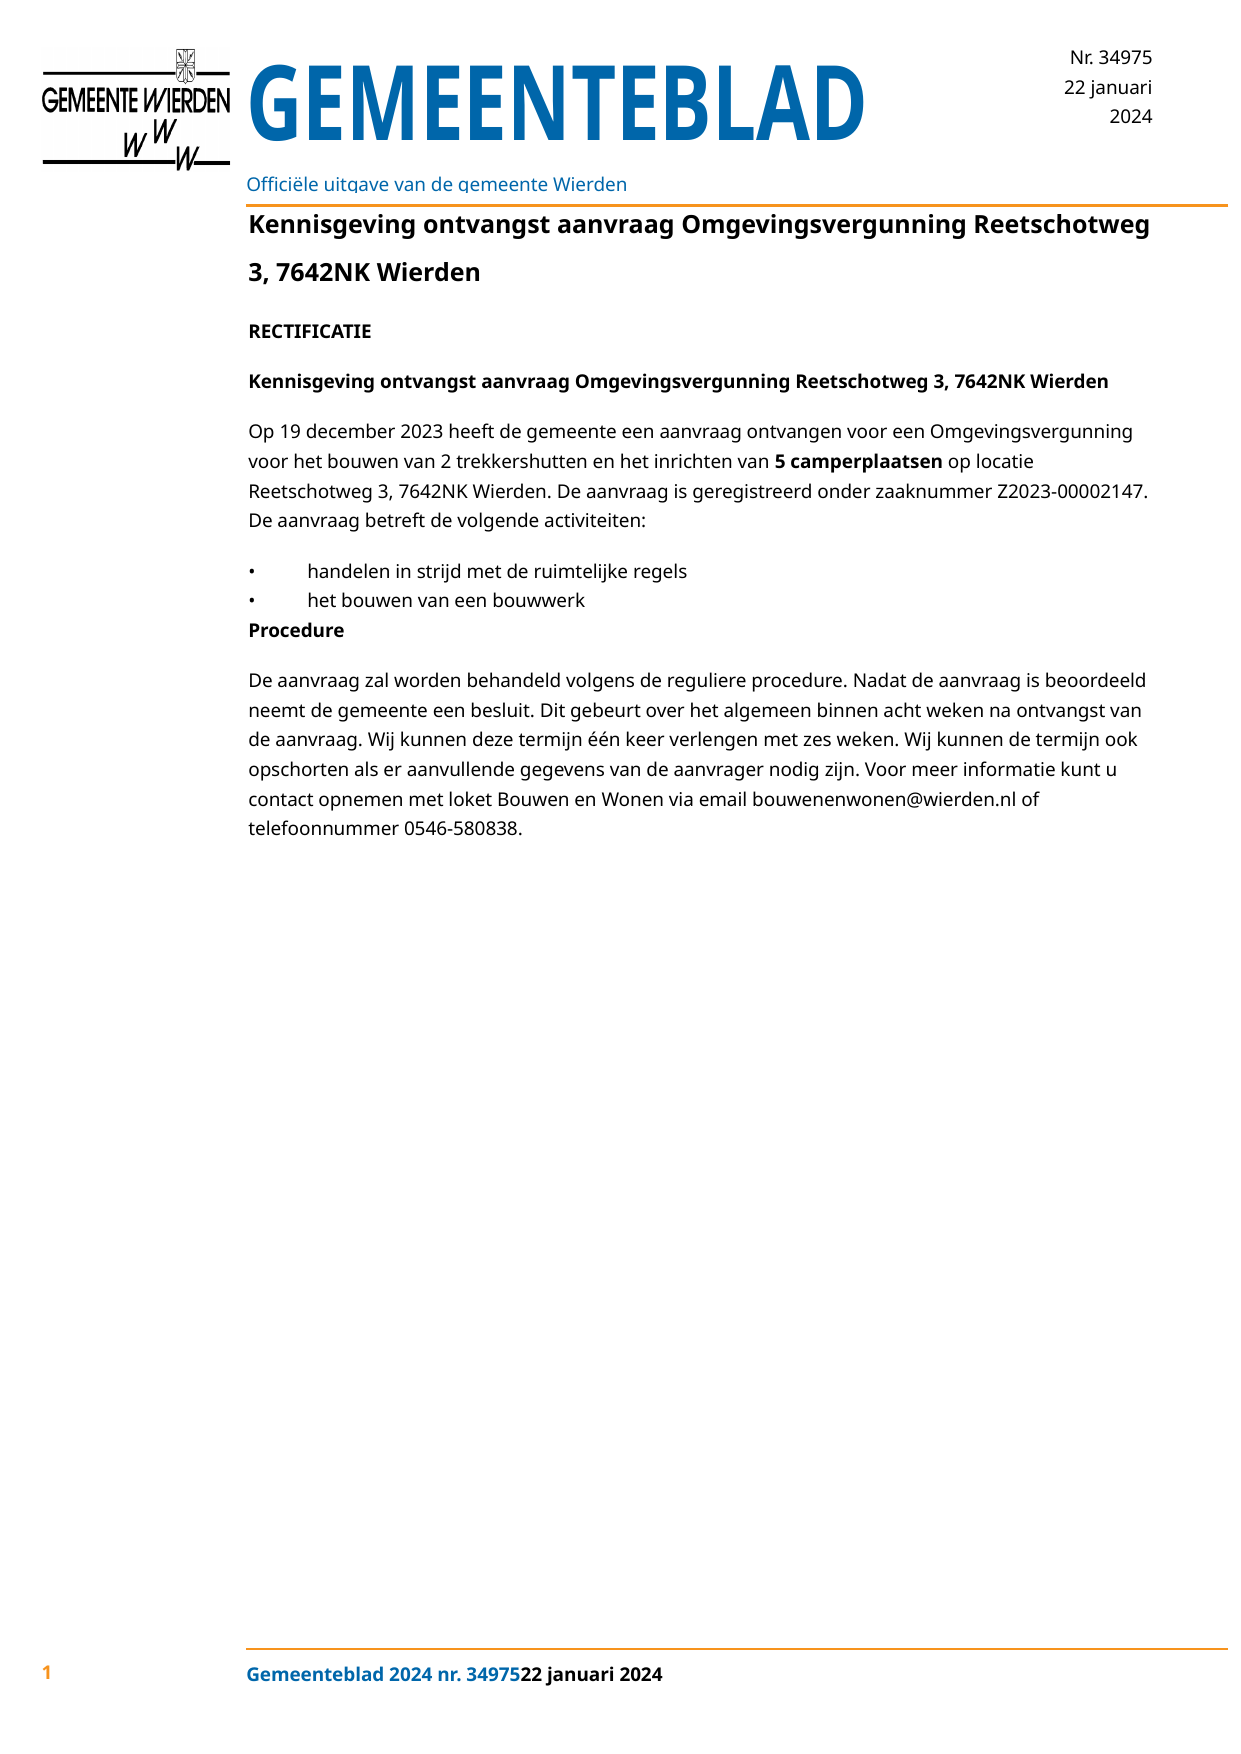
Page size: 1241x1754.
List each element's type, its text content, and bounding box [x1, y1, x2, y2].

text De aanvraag zal worden behandeld volgens de reguliere procedure. Nadat de aanvraag is beoordeeld neemt de gemeente een besluit. Dit gebeurt over het algemeen binnen acht weken na ontvangst van de aanvraag. Wij kunnen deze termijn één keer verlengen met zes weken. Wij kunnen de termijn ook opschorten als er aanvullende gegevens van de aanvrager nodig zijn. Voor meer informatie kunt u contact opnemen met loket Bouwen en Wonen via email bouwenenwonen@wierden.nl of telefoonnummer 0546-580838. [248, 667, 1152, 841]
text Op 19 december 2023 heeft de gemeente een aanvraag ontvangen voor een Omgevingsvergunning voor het bouwen van 2 trekkershutten en het inrichten van 5 camperplaatsen op locatie Reetschotweg 3, 7642NK Wierden. De aanvraag is geregistreerd onder zaaknummer Z2023-00002147. De aanvraag betreft de volgende activiteiten: [248, 419, 1152, 533]
list handelen in strijd met de ruimtelijke regels [248, 558, 1152, 584]
text Kennisgeving ontvangst aanvraag Omgevingsvergunning Reetschotweg 3, 7642NK Wierden [248, 368, 1152, 394]
text Procedure [248, 617, 1152, 643]
text Kennisgeving ontvangst aanvraag Omgevingsvergunning Reetschotweg 3, 7642NK Wierden [248, 207, 1152, 288]
list het bouwen van een bouwwerk [248, 587, 1152, 613]
picture [41, 47, 231, 172]
text RECTIFICATIE [248, 318, 1152, 344]
